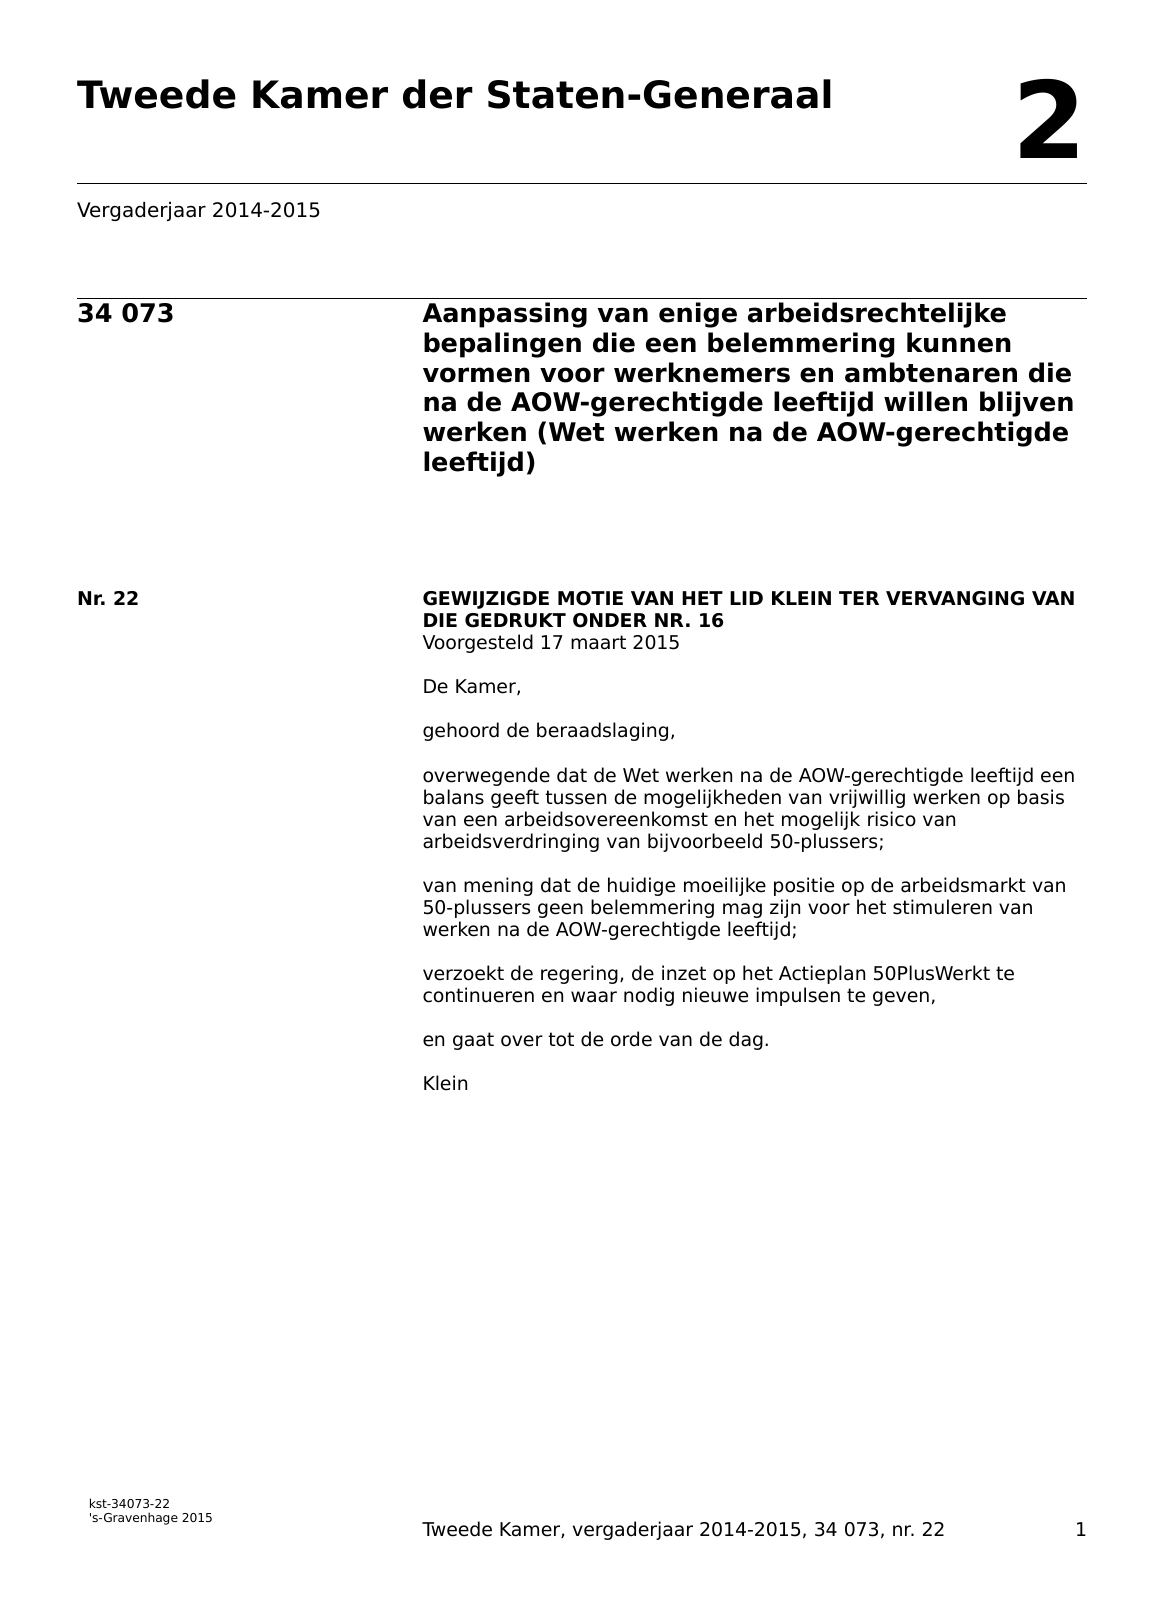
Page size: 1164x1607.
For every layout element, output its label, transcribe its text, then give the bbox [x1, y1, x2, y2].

text van mening dat de huidige moeilijke positie op de arbeidsmarkt van 50-plussers geen belemmering mag zijn voor het stimuleren van werken na de AOW-gerechtigde leeftijd; [422, 875, 1087, 941]
text De Kamer, [422, 676, 1087, 698]
text kst-34073-22 [88, 1497, 323, 1511]
text en gaat over tot de orde van de dag. [422, 1029, 1087, 1051]
subtitle 34 073 Aanpassing van enige arbeidsrechtelijke bepalingen die een belemmering kunnen vormen voor werknemers en ambtenaren die na de AOW-gerechtigde leeftijd willen blijven werken (Wet werken na de AOW-gerechtigde leeftijd) [77, 299, 1087, 477]
table_header 2 [886, 59, 1087, 183]
subtitle Nr. 22 GEWIJZIGDE MOTIE VAN HET LID KLEIN TER VERVANGING VAN DIE GEDRUKT ONDER NR. 16 [77, 588, 1087, 632]
text 's-Gravenhage 2015 [88, 1511, 323, 1525]
text gehoord de beraadslaging, [422, 720, 1087, 742]
text overwegende dat de Wet werken na de AOW-gerechtigde leeftijd een balans geeft tussen de mogelijkheden van vrijwillig werken op basis van een arbeidsovereenkomst en het mogelijk risico van arbeidsverdringing van bijvoorbeeld 50-plussers; [422, 764, 1087, 852]
table_header Tweede Kamer der Staten-Generaal [77, 59, 886, 183]
text verzoekt de regering, de inzet op het Actieplan 50PlusWerkt te continueren en waar nodig nieuwe impulsen te geven, [422, 963, 1087, 1007]
text Klein [422, 1073, 1087, 1095]
table_cell Vergaderjaar 2014-2015 [77, 184, 1087, 298]
text Voorgesteld 17 maart 2015 [422, 632, 1087, 654]
